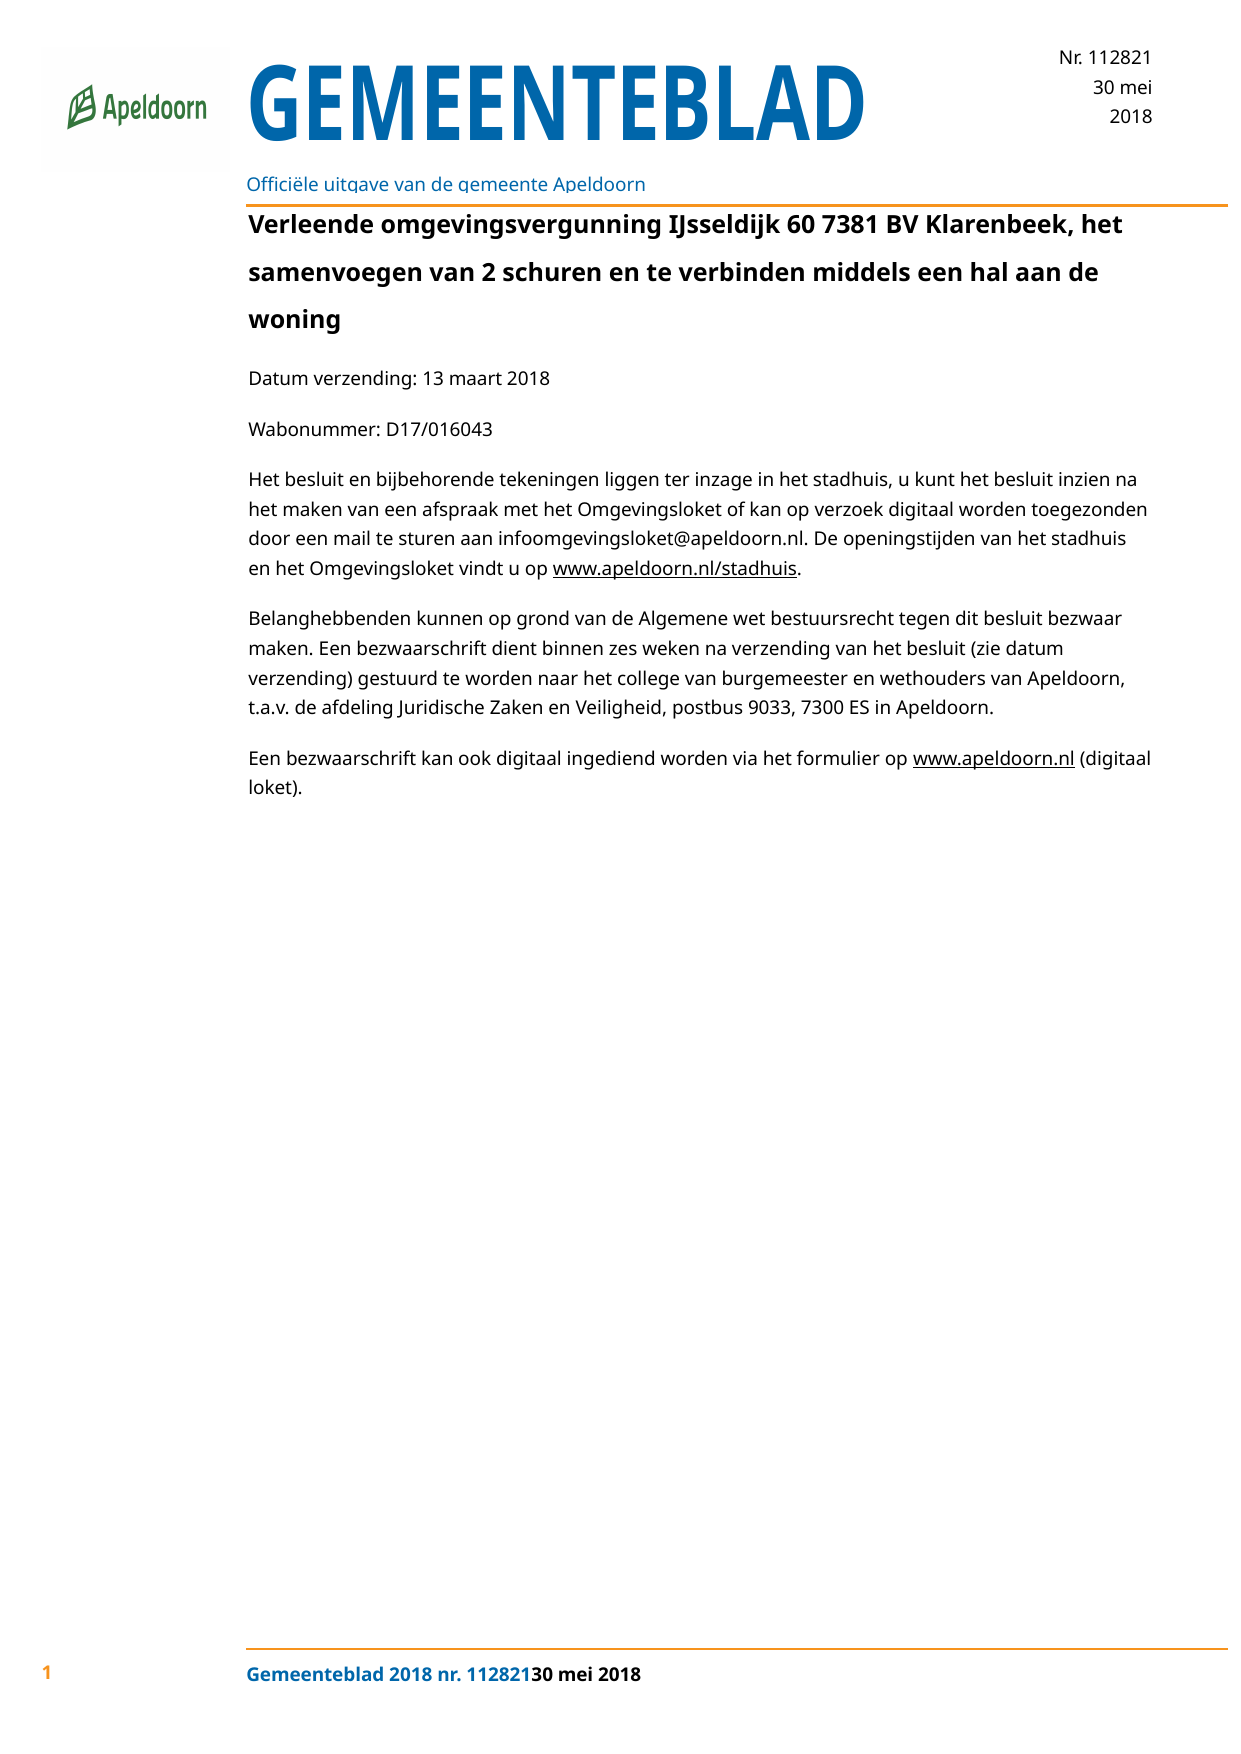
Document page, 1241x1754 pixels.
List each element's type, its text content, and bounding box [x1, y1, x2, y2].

text Datum verzending: 13 maart 2018 [248, 366, 1152, 391]
text Belanghebbenden kunnen op grond van de Algemene wet bestuursrecht tegen dit besluit bezwaar maken. Een bezwaarschrift dient binnen zes weken na verzending van het besluit (zie datum verzending) gestuurd te worden naar het college van burgemeester en wethouders van Apeldoorn, t.a.v. de afdeling Juridische Zaken en Veiligheid, postbus 9033, 7300 ES in Apeldoorn. [248, 606, 1152, 720]
text Verleende omgevingsvergunning IJsseldijk 60 7381 BV Klarenbeek, het samenvoegen van 2 schuren en te verbinden middels een hal aan de woning [248, 207, 1152, 336]
text Wabonummer: D17/016043 [248, 416, 1152, 442]
text Een bezwaarschrift kan ook digitaal ingediend worden via het formulier op www.apeldoorn.nl (digitaal loket). [248, 745, 1152, 800]
text Het besluit en bijbehorende tekeningen liggen ter inzage in het stadhuis, u kunt het besluit inzien na het maken van een afspraak met het Omgevingsloket of kan op verzoek digitaal worden toegezonden door een mail te sturen aan infoomgevingsloket@apeldoorn.nl. De openingstijden van het stadhuis en het Omgevingsloket vindt u op www.apeldoorn.nl/stadhuis. [248, 466, 1152, 581]
picture [41, 47, 231, 172]
